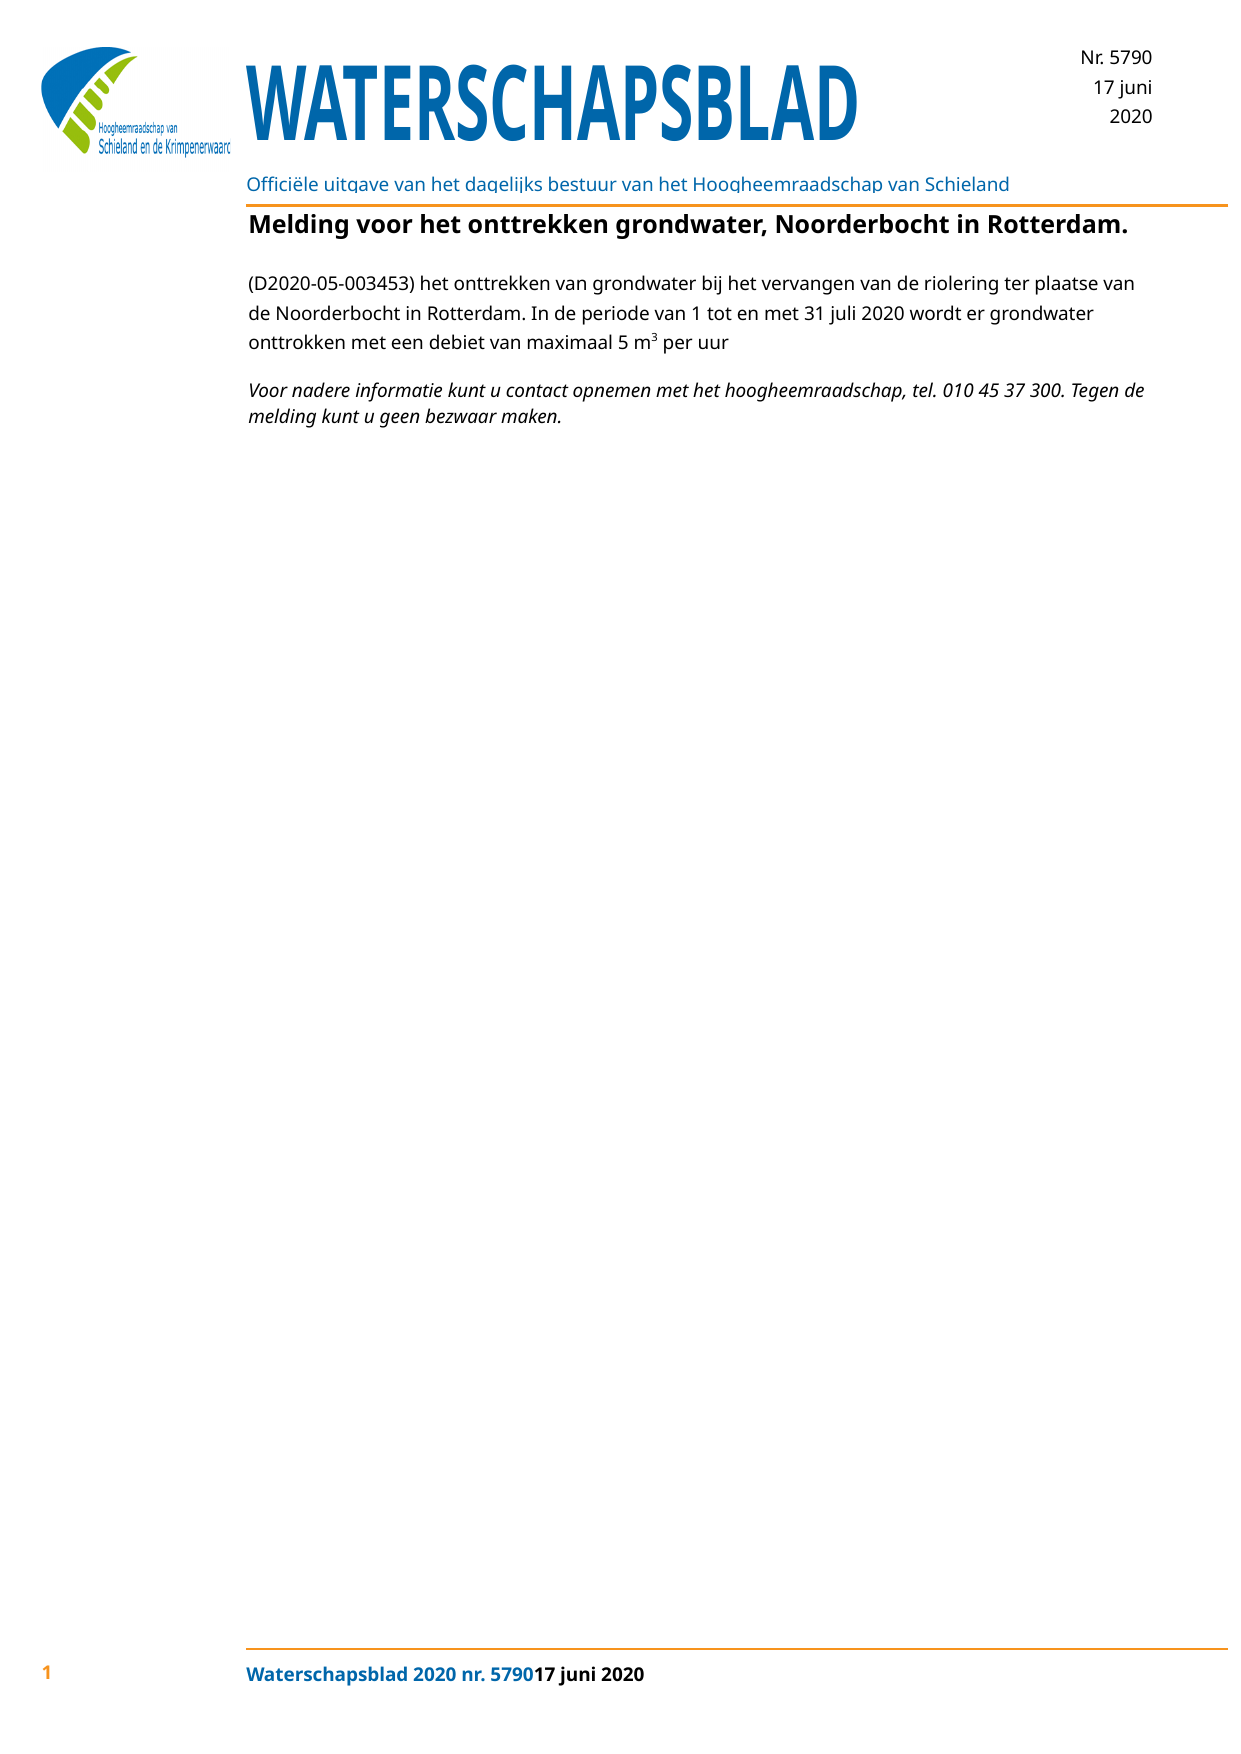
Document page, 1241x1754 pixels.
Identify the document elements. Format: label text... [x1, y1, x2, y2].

text Melding voor het onttrekken grondwater, Noorderbocht in Rotterdam. [248, 207, 1152, 241]
text (D2020-05-003453) het onttrekken van grondwater bij het vervangen van de riolering ter plaatse van de Noorderbocht in Rotterdam. In de periode van 1 tot en met 31 juli 2020 wordt er grondwater onttrokken met een debiet van maximaal 5 m3 per uur [248, 270, 1152, 355]
picture [41, 47, 231, 172]
text Voor nadere informatie kunt u contact opnemen met het hoogheemraadschap, tel. 010 45 37 300. Tegen de melding kunt u geen bezwaar maken. [248, 377, 1152, 429]
